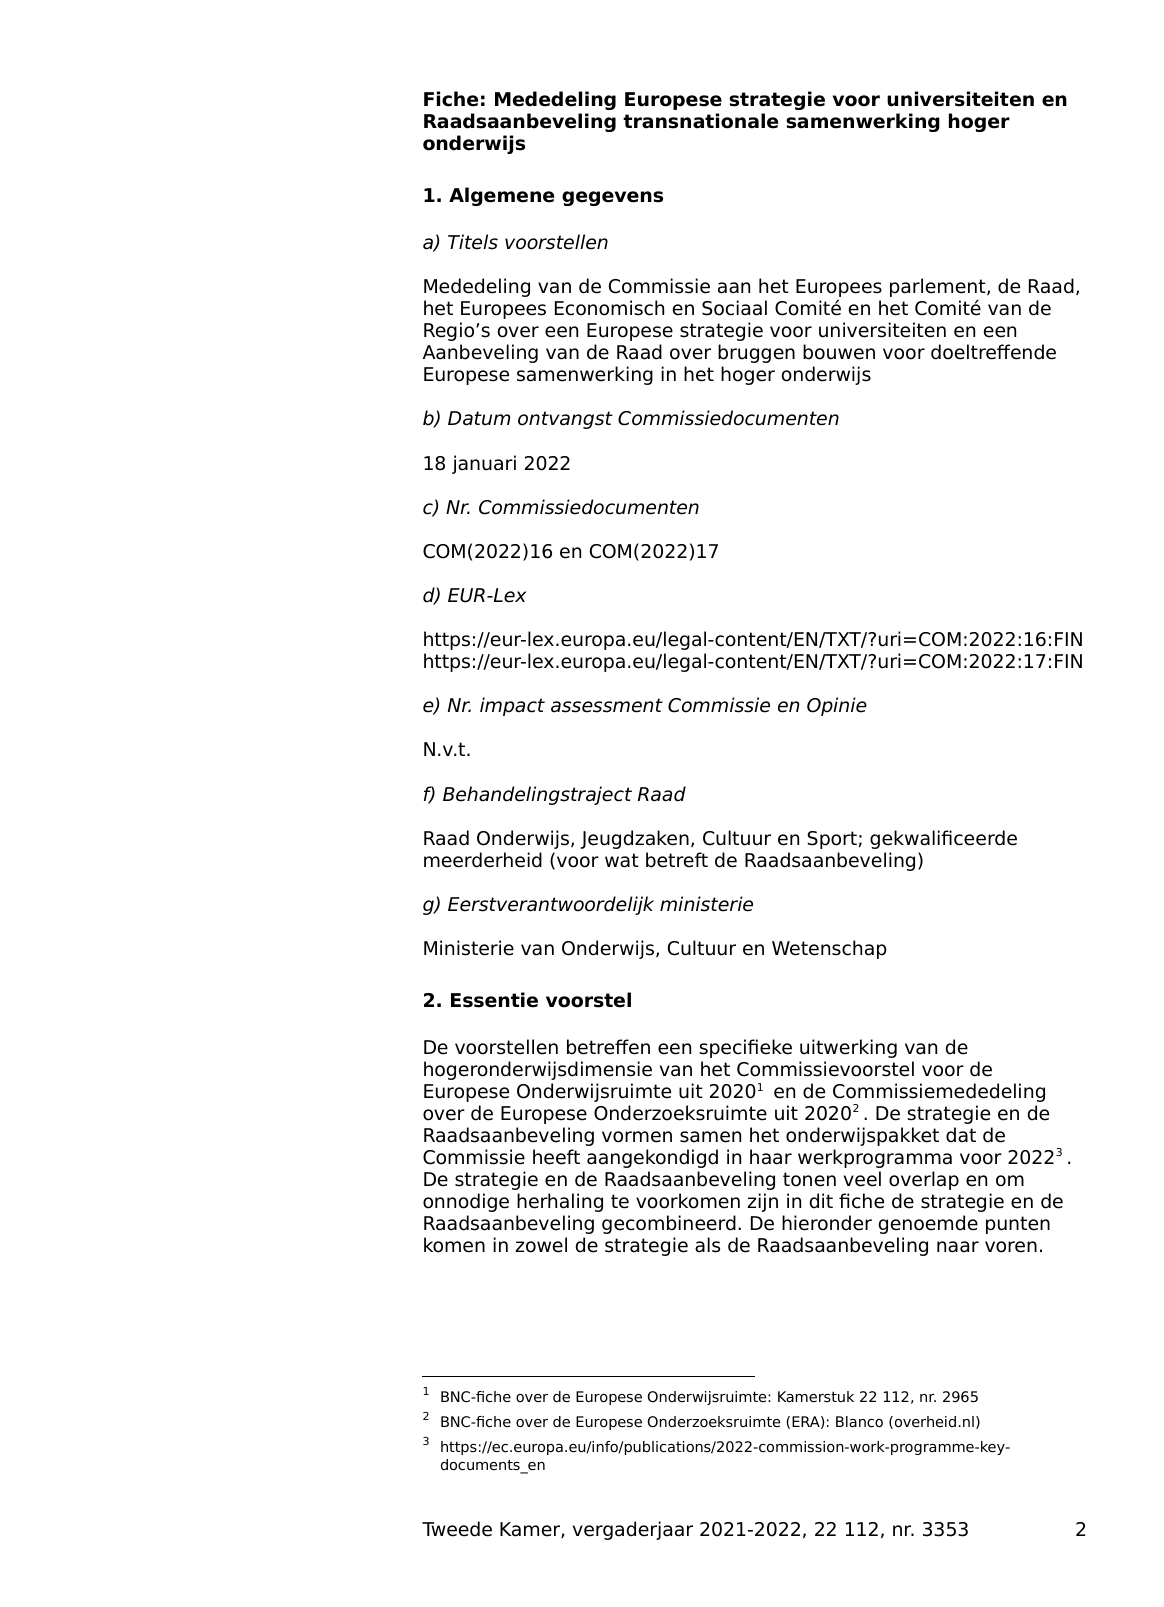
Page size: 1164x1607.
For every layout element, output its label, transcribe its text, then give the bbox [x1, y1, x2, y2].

subtitle d) EUR-Lex [422, 585, 1087, 607]
subtitle 2. Essentie voorstel [422, 990, 1087, 1012]
subtitle a) Titels voorstellen [422, 232, 1087, 254]
subtitle e) Nr. impact assessment Commissie en Opinie [422, 695, 1087, 717]
text https://eur-lex.europa.eu/legal-content/EN/TXT/?uri=COM:2022:16:FIN [422, 629, 1087, 651]
subtitle g) Eerstverantwoordelijk ministerie [422, 894, 1087, 916]
text 18 januari 2022 [422, 452, 1087, 474]
subtitle b) Datum ontvangst Commissiedocumenten [422, 408, 1087, 430]
text N.v.t. [422, 739, 1087, 761]
subtitle f) Behandelingstraject Raad [422, 783, 1087, 806]
text https://ec.europa.eu/info/publications/2022-commission-work-programme-key-documents_en [422, 1435, 1087, 1474]
subtitle c) Nr. Commissiedocumenten [422, 497, 1087, 518]
text COM(2022)16 en COM(2022)17 [422, 541, 1087, 563]
text https://eur-lex.europa.eu/legal-content/EN/TXT/?uri=COM:2022:17:FIN [422, 651, 1087, 673]
text BNC-fiche over de Europese Onderzoeksruimte (ERA): Blanco (overheid.nl) [422, 1410, 1087, 1432]
text Ministerie van Onderwijs, Cultuur en Wetenschap [422, 938, 1087, 960]
text Raad Onderwijs, Jeugdzaken, Cultuur en Sport; gekwalificeerde meerderheid (voor wat betreft de Raadsaanbeveling) [422, 828, 1087, 872]
subtitle 1. Algemene gegevens [422, 185, 1087, 207]
text BNC-fiche over de Europese Onderwijsruimte: Kamerstuk 22 112, nr. 2965 [422, 1385, 1087, 1407]
text Mededeling van de Commissie aan het Europees parlement, de Raad, het Europees Economisch en Sociaal Comité en het Comité van de Regio’s over een Europese strategie voor universiteiten en een Aanbeveling van de Raad over bruggen bouwen voor doeltreffende Europese samenwerking in het hoger onderwijs [422, 276, 1087, 386]
text De voorstellen betreffen een specifieke uitwerking van de hogeronderwijsdimensie van het Commissievoorstel voor de Europese Onderwijsruimte uit 2020 en de Commissiemededeling over de Europese Onderzoeksruimte uit 2020. De strategie en de Raadsaanbeveling vormen samen het onderwijspakket dat de Commissie heeft aangekondigd in haar werkprogramma voor 2022. De strategie en de Raadsaanbeveling tonen veel overlap en om onnodige herhaling te voorkomen zijn in dit fiche de strategie en de Raadsaanbeveling gecombineerd. De hieronder genoemde punten komen in zowel de strategie als de Raadsaanbeveling naar voren. [422, 1037, 1087, 1257]
subtitle Fiche: Mededeling Europese strategie voor universiteiten en Raadsaanbeveling transnationale samenwerking hoger onderwijs [422, 89, 1087, 155]
